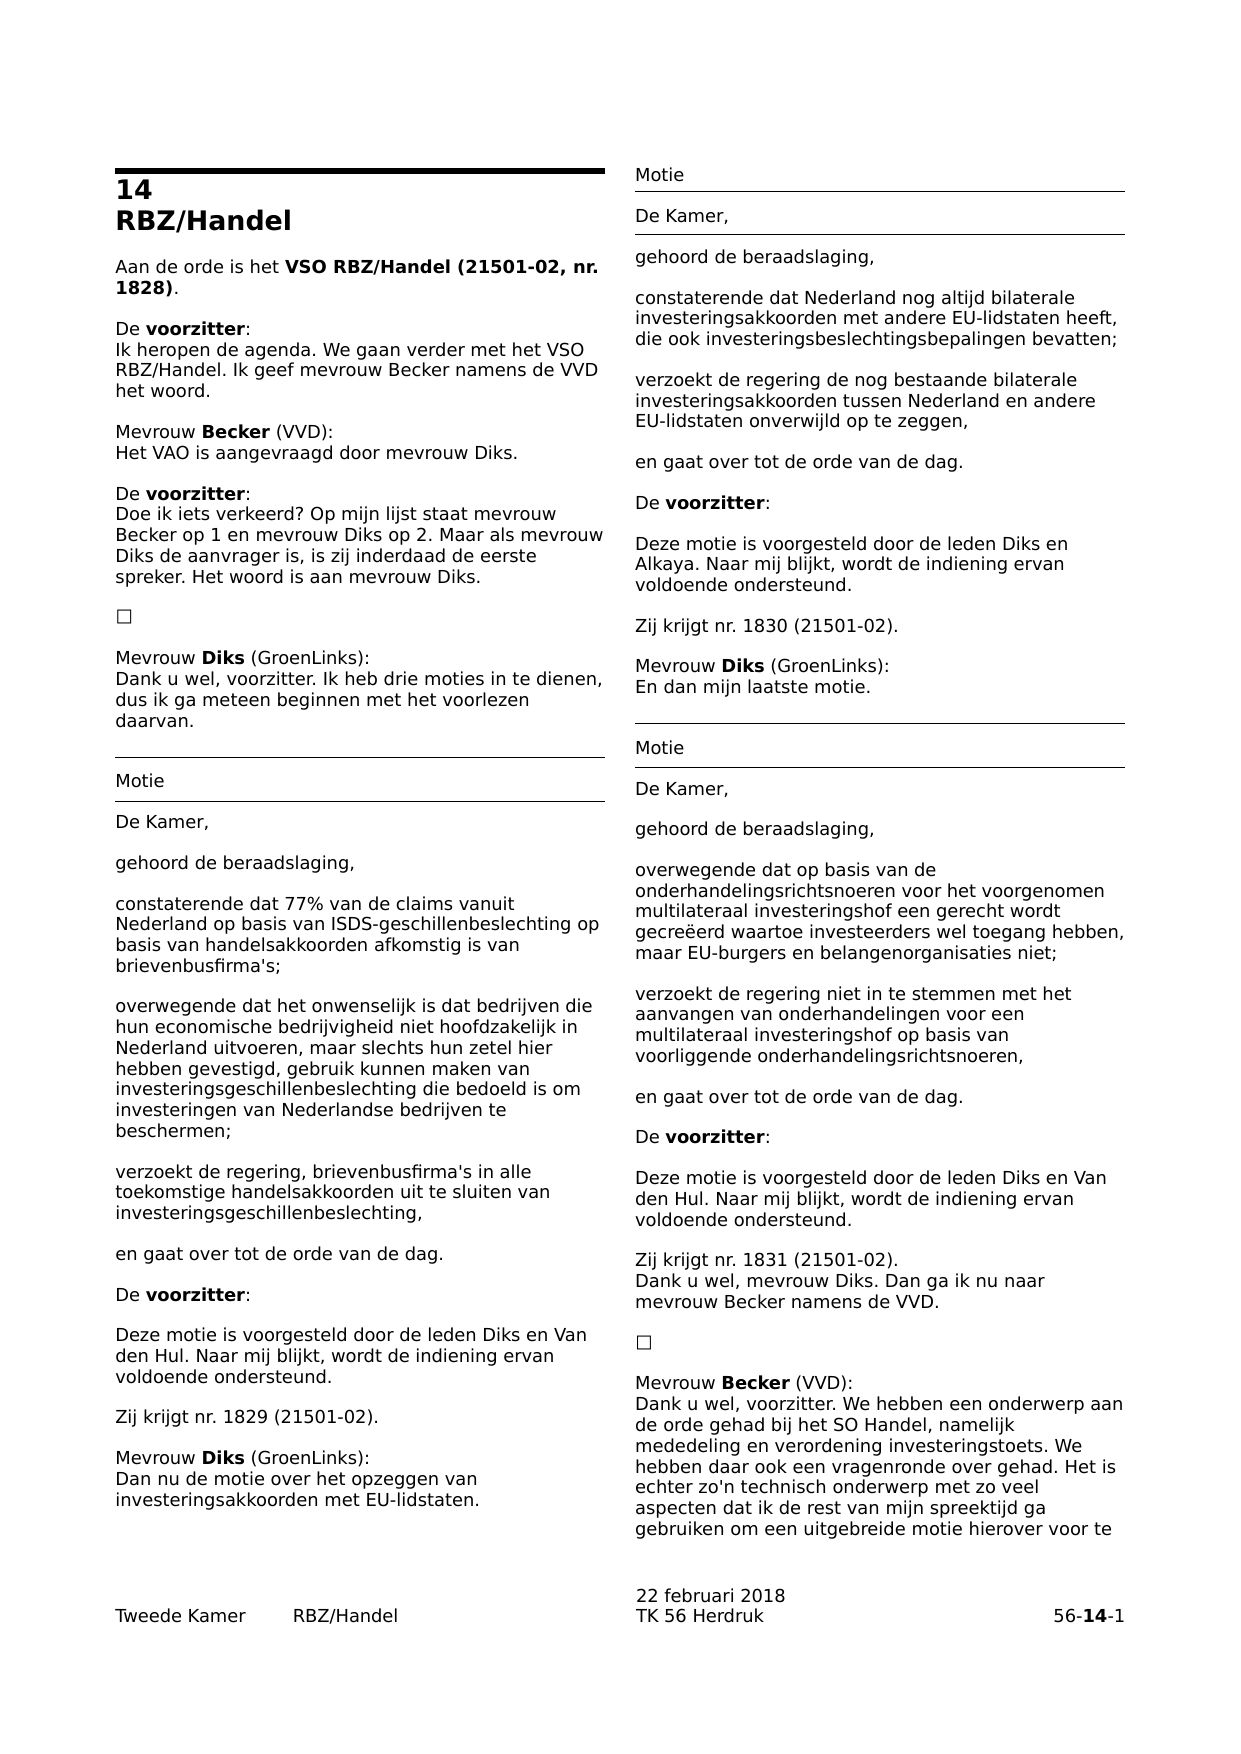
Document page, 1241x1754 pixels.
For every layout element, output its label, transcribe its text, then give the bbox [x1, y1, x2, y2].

text De voorzitter: [635, 493, 1125, 513]
text ⬜ [115, 607, 605, 628]
text Het VAO is aangevraagd door mevrouw Diks. [115, 442, 605, 463]
text Mevrouw Becker (VVD): [635, 1373, 1125, 1394]
text Mevrouw Becker (VVD): [115, 422, 605, 442]
text overwegende dat op basis van de onderhandelingsrichtsnoeren voor het voorgenomen multilateraal investeringshof een gerecht wordt gecreëerd waartoe investeerders wel toegang hebben, maar EU-burgers en belangenorganisaties niet; [635, 860, 1125, 963]
text verzoekt de regering niet in te stemmen met het aanvangen van onderhandelingen voor een multilateraal investeringshof op basis van voorliggende onderhandelingsrichtsnoeren, [635, 983, 1125, 1066]
text Motie [635, 165, 1125, 186]
text overwegende dat het onwenselijk is dat bedrijven die hun economische bedrijvigheid niet hoofdzakelijk in Nederland uitvoeren, maar slechts hun zetel hier hebben gevestigd, gebruik kunnen maken van investeringsgeschillenbeslechting die bedoeld is om investeringen van Nederlandse bedrijven te beschermen; [115, 996, 605, 1141]
text gehoord de beraadslaging, [635, 819, 1125, 840]
text en gaat over tot de orde van de dag. [115, 1244, 605, 1264]
text en gaat over tot de orde van de dag. [635, 452, 1125, 473]
text Zij krijgt nr. 1830 (21501-02). [635, 616, 1125, 636]
text De Kamer, [635, 778, 1125, 799]
text Mevrouw Diks (GroenLinks): [115, 1448, 605, 1469]
text Deze motie is voorgesteld door de leden Diks en Alkaya. Naar mij blijkt, wordt de indiening ervan voldoende ondersteund. [635, 533, 1125, 596]
text constaterende dat 77% van de claims vanuit Nederland op basis van ISDS-geschillenbeslechting op basis van handelsakkoorden afkomstig is van brievenbusfirma's; [115, 893, 605, 976]
text gehoord de beraadslaging, [115, 853, 605, 873]
text verzoekt de regering, brievenbusfirma's in alle toekomstige handelsakkoorden uit te sluiten van investeringsgeschillenbeslechting, [115, 1161, 605, 1224]
text De Kamer, [635, 206, 1125, 227]
text Motie [115, 771, 605, 792]
text Doe ik iets verkeerd? Op mijn lijst staat mevrouw Becker op 1 en mevrouw Diks op 2. Maar als mevrouw Diks de aanvrager is, is zij inderdaad de eerste spreker. Het woord is aan mevrouw Diks. [115, 504, 605, 587]
text gehoord de beraadslaging, [635, 247, 1125, 267]
title 14 RBZ/Handel [115, 174, 605, 237]
text en gaat over tot de orde van de dag. [635, 1086, 1125, 1107]
text Dank u wel, voorzitter. We hebben een onderwerp aan de orde gehad bij het SO Handel, namelijk mededeling en verordening investeringstoets. We hebben daar ook een vragenronde over gehad. Het is echter zo'n technisch onderwerp met zo veel aspecten dat ik de rest van mijn spreektijd ga gebruiken om een uitgebreide motie hierover voor te [635, 1394, 1125, 1540]
text Motie [635, 738, 1125, 758]
text De voorzitter: [115, 318, 605, 339]
text Deze motie is voorgesteld door de leden Diks en Van den Hul. Naar mij blijkt, wordt de indiening ervan voldoende ondersteund. [635, 1168, 1125, 1230]
text Dank u wel, voorzitter. Ik heb drie moties in te dienen, dus ik ga meteen beginnen met het voorlezen daarvan. [115, 669, 605, 731]
text Aan de orde is het VSO RBZ/Handel (21501-02, nr. 1828). [115, 257, 605, 298]
text Mevrouw Diks (GroenLinks): [635, 656, 1125, 677]
text De voorzitter: [115, 1284, 605, 1305]
text De voorzitter: [635, 1127, 1125, 1148]
text De Kamer, [115, 812, 605, 833]
text Mevrouw Diks (GroenLinks): [115, 648, 605, 669]
text En dan mijn laatste motie. [635, 677, 1125, 698]
text Zij krijgt nr. 1831 (21501-02). [635, 1250, 1125, 1271]
text Dan nu de motie over het opzeggen van investeringsakkoorden met EU-lidstaten. [115, 1469, 605, 1510]
text Dank u wel, mevrouw Diks. Dan ga ik nu naar mevrouw Becker namens de VVD. [635, 1271, 1125, 1312]
text Ik heropen de agenda. We gaan verder met het VSO RBZ/Handel. Ik geef mevrouw Becker namens de VVD het woord. [115, 339, 605, 402]
text verzoekt de regering de nog bestaande bilaterale investeringsakkoorden tussen Nederland en andere EU-lidstaten onverwijld op te zeggen, [635, 370, 1125, 432]
text ⬜ [635, 1332, 1125, 1353]
text constaterende dat Nederland nog altijd bilaterale investeringsakkoorden met andere EU-lidstaten heeft, die ook investeringsbeslechtingsbepalingen bevatten; [635, 287, 1125, 350]
text Deze motie is voorgesteld door de leden Diks en Van den Hul. Naar mij blijkt, wordt de indiening ervan voldoende ondersteund. [115, 1325, 605, 1387]
text De voorzitter: [115, 483, 605, 504]
text Zij krijgt nr. 1829 (21501-02). [115, 1407, 605, 1428]
